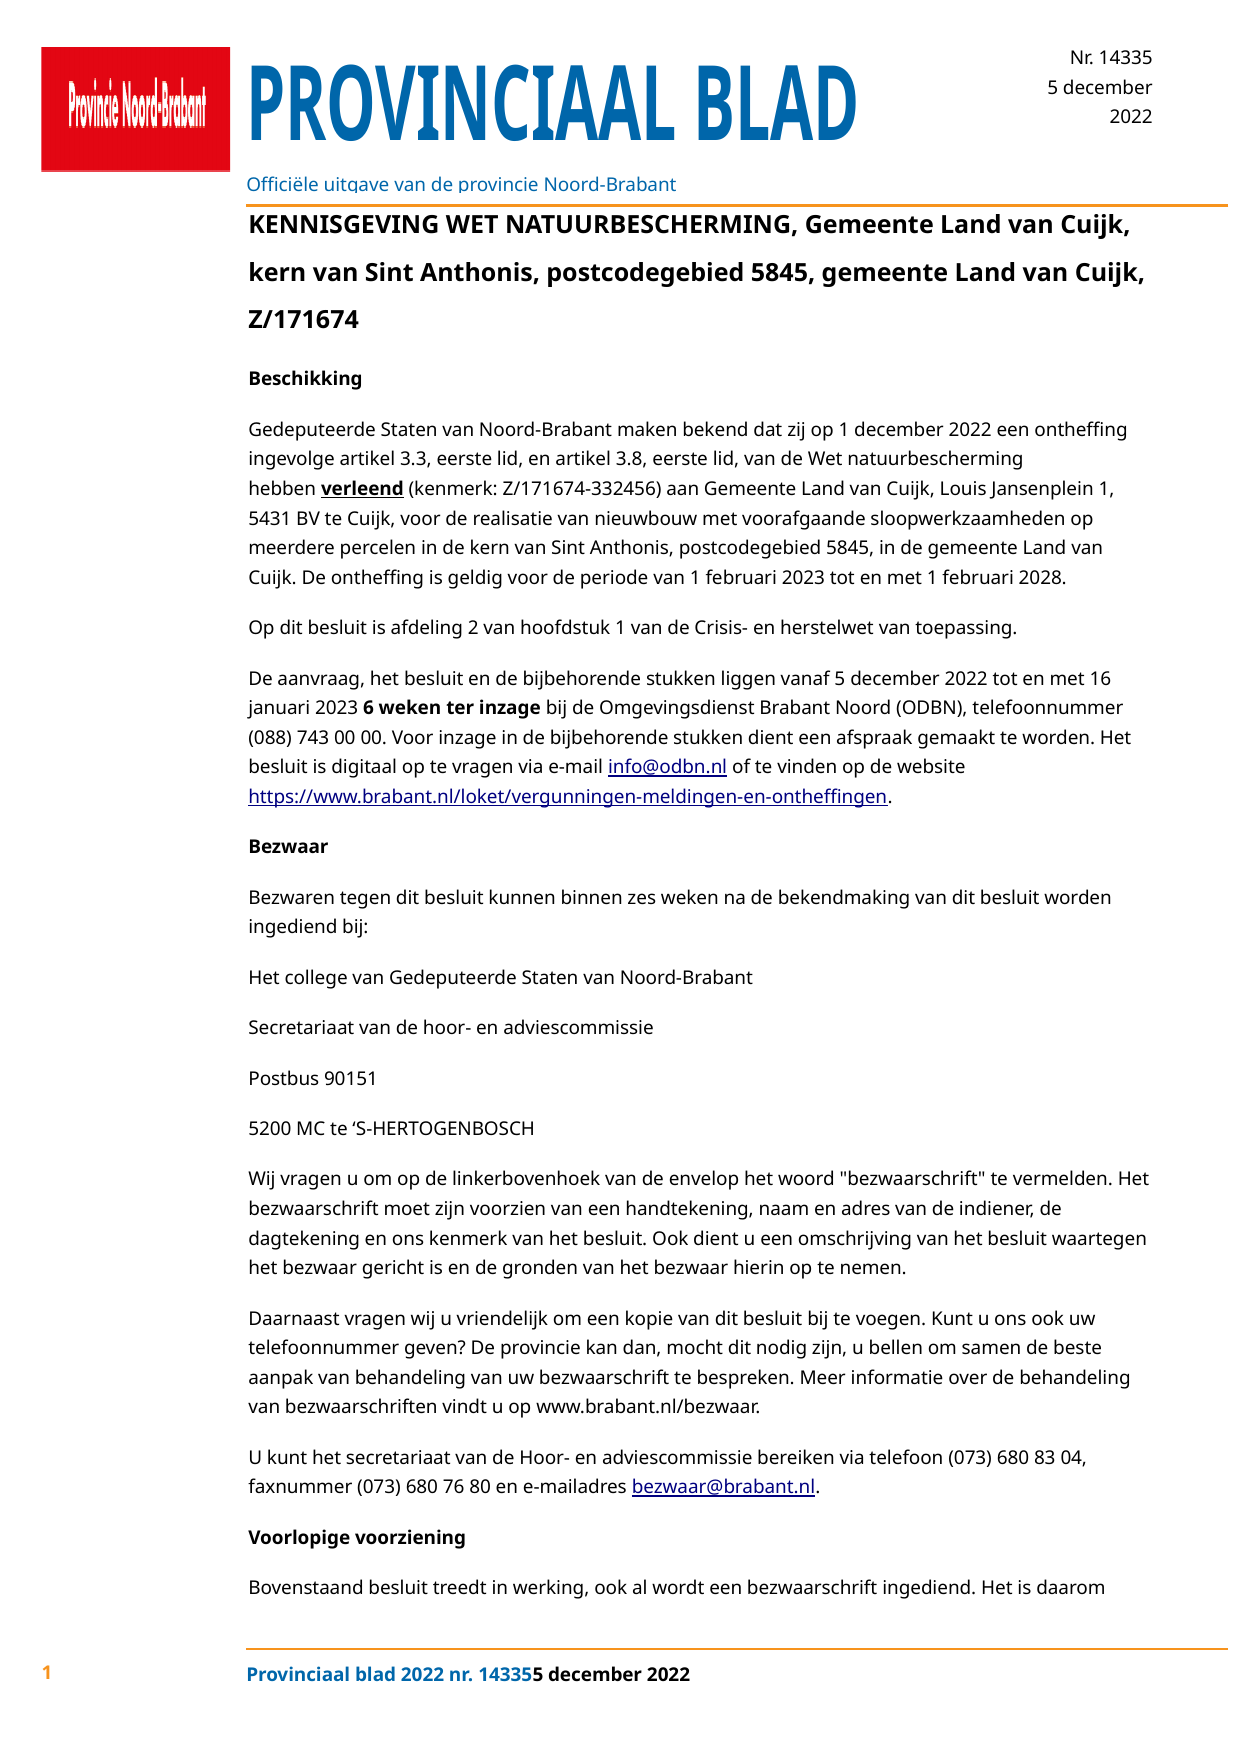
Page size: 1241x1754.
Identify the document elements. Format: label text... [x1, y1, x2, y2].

text Op dit besluit is afdeling 2 van hoofdstuk 1 van de Crisis- en herstelwet van toepassing. [248, 614, 1152, 640]
text Secretariaat van de hoor- en adviescommissie [248, 1014, 1152, 1040]
text 5200 MC te ‘S‑HERTOGENBOSCH [248, 1115, 1152, 1141]
text Daarnaast vragen wij u vriendelijk om een kopie van dit besluit bij te voegen. Kunt u ons ook uw telefoonnummer geven? De provincie kan dan, mocht dit nodig zijn, u bellen om samen de beste aanpak van behandeling van uw bezwaarschrift te bespreken. Meer informatie over de behandeling van bezwaarschriften vindt u op www.brabant.nl/bezwaar. [248, 1305, 1152, 1419]
text Het college van Gedeputeerde Staten van Noord-Brabant [248, 964, 1152, 989]
text Bovenstaand besluit treedt in werking, ook al wordt een bezwaarschrift ingediend. Het is daarom [248, 1574, 1152, 1600]
text Bezwaar [248, 833, 1152, 859]
text Beschikking [248, 366, 1152, 391]
text U kunt het secretariaat van de Hoor- en adviescommissie bereiken via telefoon (073) 680 83 04, faxnummer (073) 680 76 80 en e-mailadres bezwaar@brabant.nl. [248, 1444, 1152, 1499]
text Postbus 90151 [248, 1065, 1152, 1090]
text Voorlopige voorziening [248, 1524, 1152, 1549]
text KENNISGEVING WET NATUURBESCHERMING, Gemeente Land van Cuijk, kern van Sint Anthonis, postcodegebied 5845, gemeente Land van Cuijk, Z/171674 [248, 207, 1152, 336]
text Wij vragen u om op de linkerbovenhoek van de envelop het woord "bezwaarschrift" te vermelden. Het bezwaarschrift moet zijn voorzien van een handtekening, naam en adres van de indiener, de dagtekening en ons kenmerk van het besluit. Ook dient u een omschrijving van het besluit waartegen het bezwaar gericht is en de gronden van het bezwaar hierin op te nemen. [248, 1166, 1152, 1280]
text Gedeputeerde Staten van Noord-Brabant maken bekend dat zij op 1 december 2022 een ontheffing ingevolge artikel 3.3, eerste lid, en artikel 3.8, eerste lid, van de Wet natuurbescherming hebben verleend (kenmerk: Z/171674-332456) aan Gemeente Land van Cuijk, Louis Jansenplein 1, 5431 BV te Cuijk, voor de realisatie van nieuwbouw met voorafgaande sloopwerkzaamheden op meerdere percelen in de kern van Sint Anthonis, postcodegebied 5845, in de gemeente Land van Cuijk. De ontheffing is geldig voor de periode van 1 februari 2023 tot en met 1 februari 2028. [248, 416, 1152, 589]
picture [41, 47, 231, 172]
text De aanvraag, het besluit en de bijbehorende stukken liggen vanaf 5 december 2022 tot en met 16 januari 2023 6 weken ter inzage bij de Omgevingsdienst Brabant Noord (ODBN), telefoonnummer (088) 743 00 00. Voor inzage in de bijbehorende stukken dient een afspraak gemaakt te worden. Het besluit is digitaal op te vragen via e-mail info@odbn.nl of te vinden op de website https://www.brabant.nl/loket/vergunningen-meldingen-en-ontheffingen. [248, 665, 1152, 809]
text Bezwaren tegen dit besluit kunnen binnen zes weken na de bekendmaking van dit besluit worden ingediend bij: [248, 884, 1152, 939]
